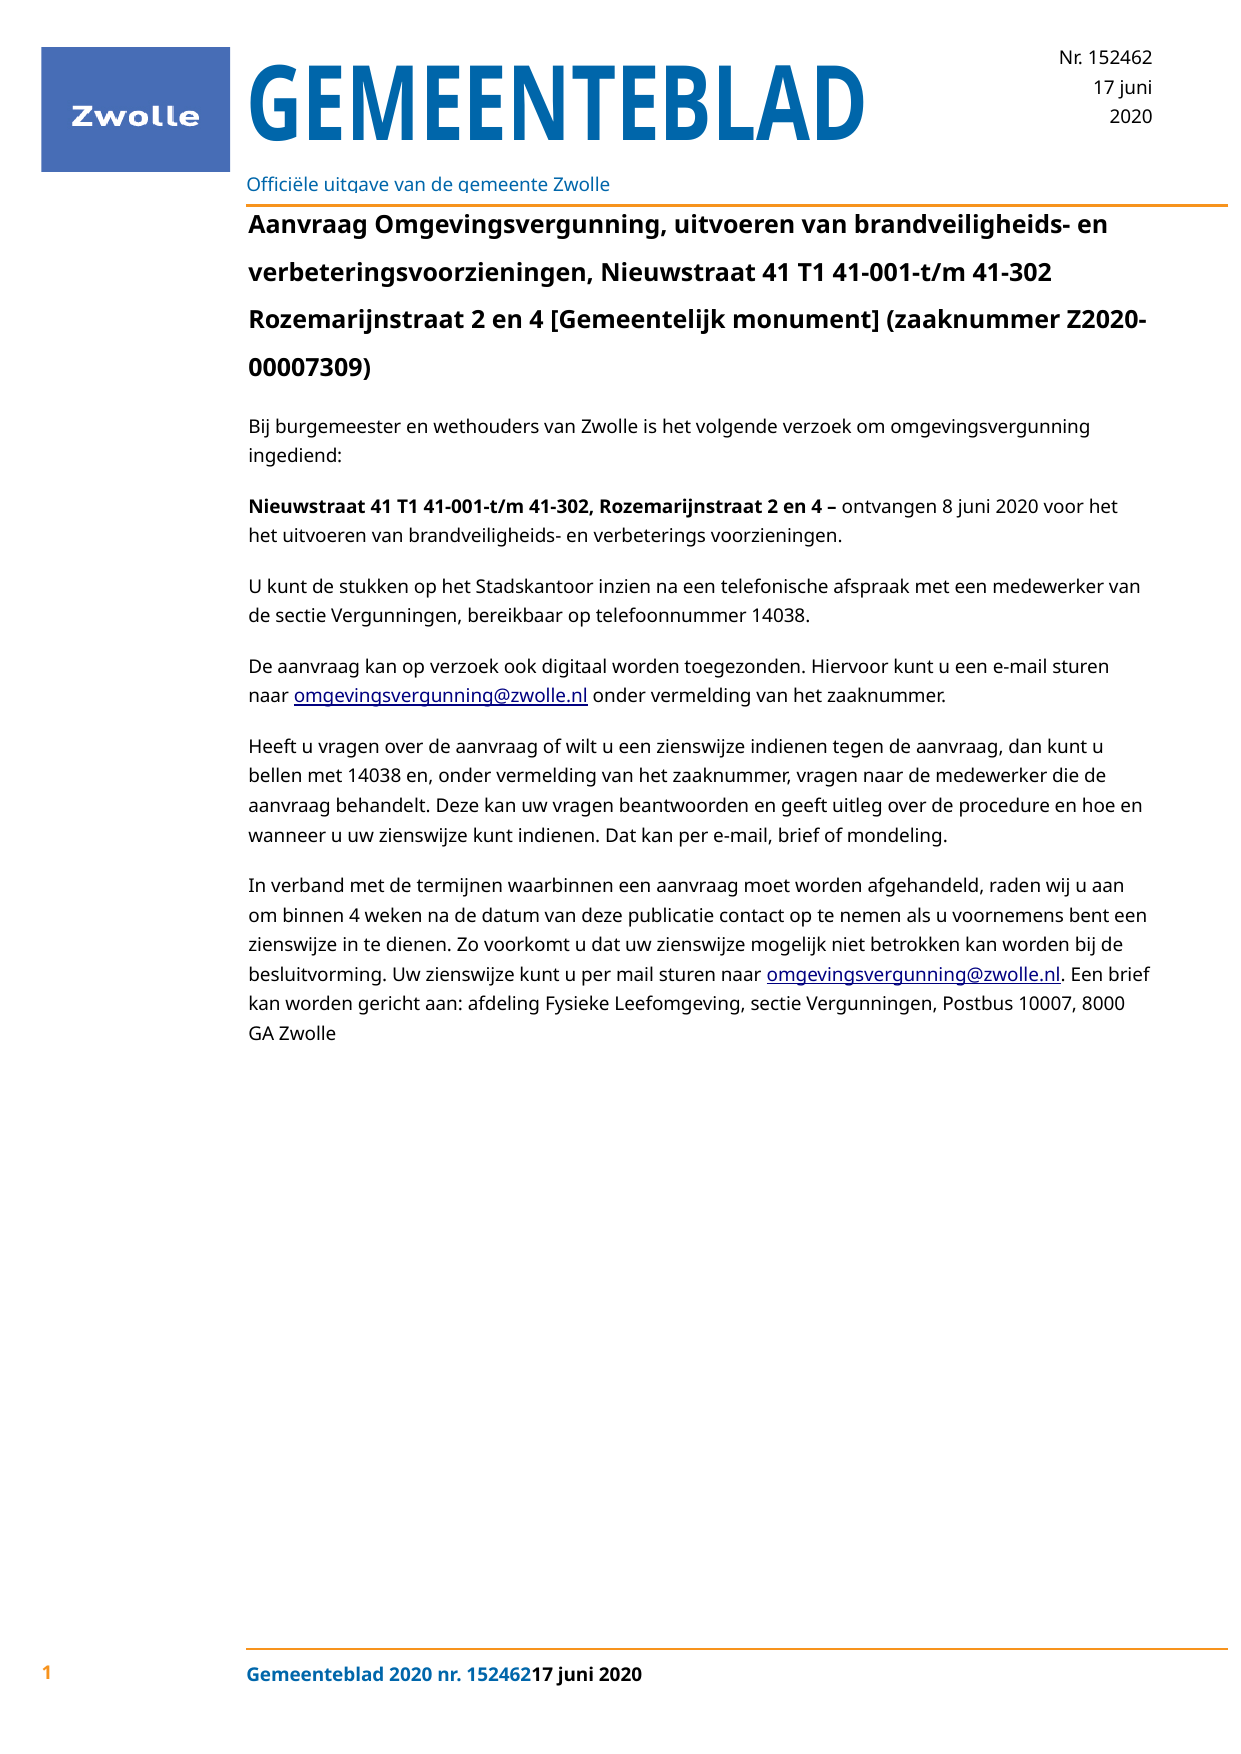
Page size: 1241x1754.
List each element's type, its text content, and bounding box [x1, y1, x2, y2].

text Aanvraag Omgevingsvergunning, uitvoeren van brandveiligheids- en verbeteringsvoorzieningen, Nieuwstraat 41 T1 41-001-t/m 41-302 Rozemarijnstraat 2 en 4 [Gemeentelijk monument] (zaaknummer Z2020-00007309) [248, 207, 1152, 384]
text Nieuwstraat 41 T1 41-001-t/m 41-302, Rozemarijnstraat 2 en 4 – ontvangen 8 juni 2020 voor het het uitvoeren van brandveiligheids- en verbeterings voorzieningen. [248, 493, 1152, 548]
text De aanvraag kan op verzoek ook digitaal worden toegezonden. Hiervoor kunt u een e-mail sturen naar omgevingsvergunning@zwolle.nl onder vermelding van het zaaknummer. [248, 653, 1152, 708]
picture [41, 47, 231, 172]
text Bij burgemeester en wethouders van Zwolle is het volgende verzoek om omgevingsvergunning ingediend: [248, 413, 1152, 468]
text Heeft u vragen over de aanvraag of wilt u een zienswijze indienen tegen de aanvraag, dan kunt u bellen met 14038 en, onder vermelding van het zaaknummer, vragen naar de medewerker die de aanvraag behandelt. Deze kan uw vragen beantwoorden en geeft uitleg over de procedure en hoe en wanneer u uw zienswijze kunt indienen. Dat kan per e-mail, brief of mondeling. [248, 733, 1152, 848]
text In verband met de termijnen waarbinnen een aanvraag moet worden afgehandeld, raden wij u aan om binnen 4 weken na de datum van deze publicatie contact op te nemen als u voornemens bent een zienswijze in te dienen. Zo voorkomt u dat uw zienswijze mogelijk niet betrokken kan worden bij de besluitvorming. Uw zienswijze kunt u per mail sturen naar omgevingsvergunning@zwolle.nl. Een brief kan worden gericht aan: afdeling Fysieke Leefomgeving, sectie Vergunningen, Postbus 10007, 8000 GA Zwolle [248, 872, 1152, 1046]
text U kunt de stukken op het Stadskantoor inzien na een telefonische afspraak met een medewerker van de sectie Vergunningen, bereikbaar op telefoonnummer 14038. [248, 573, 1152, 628]
